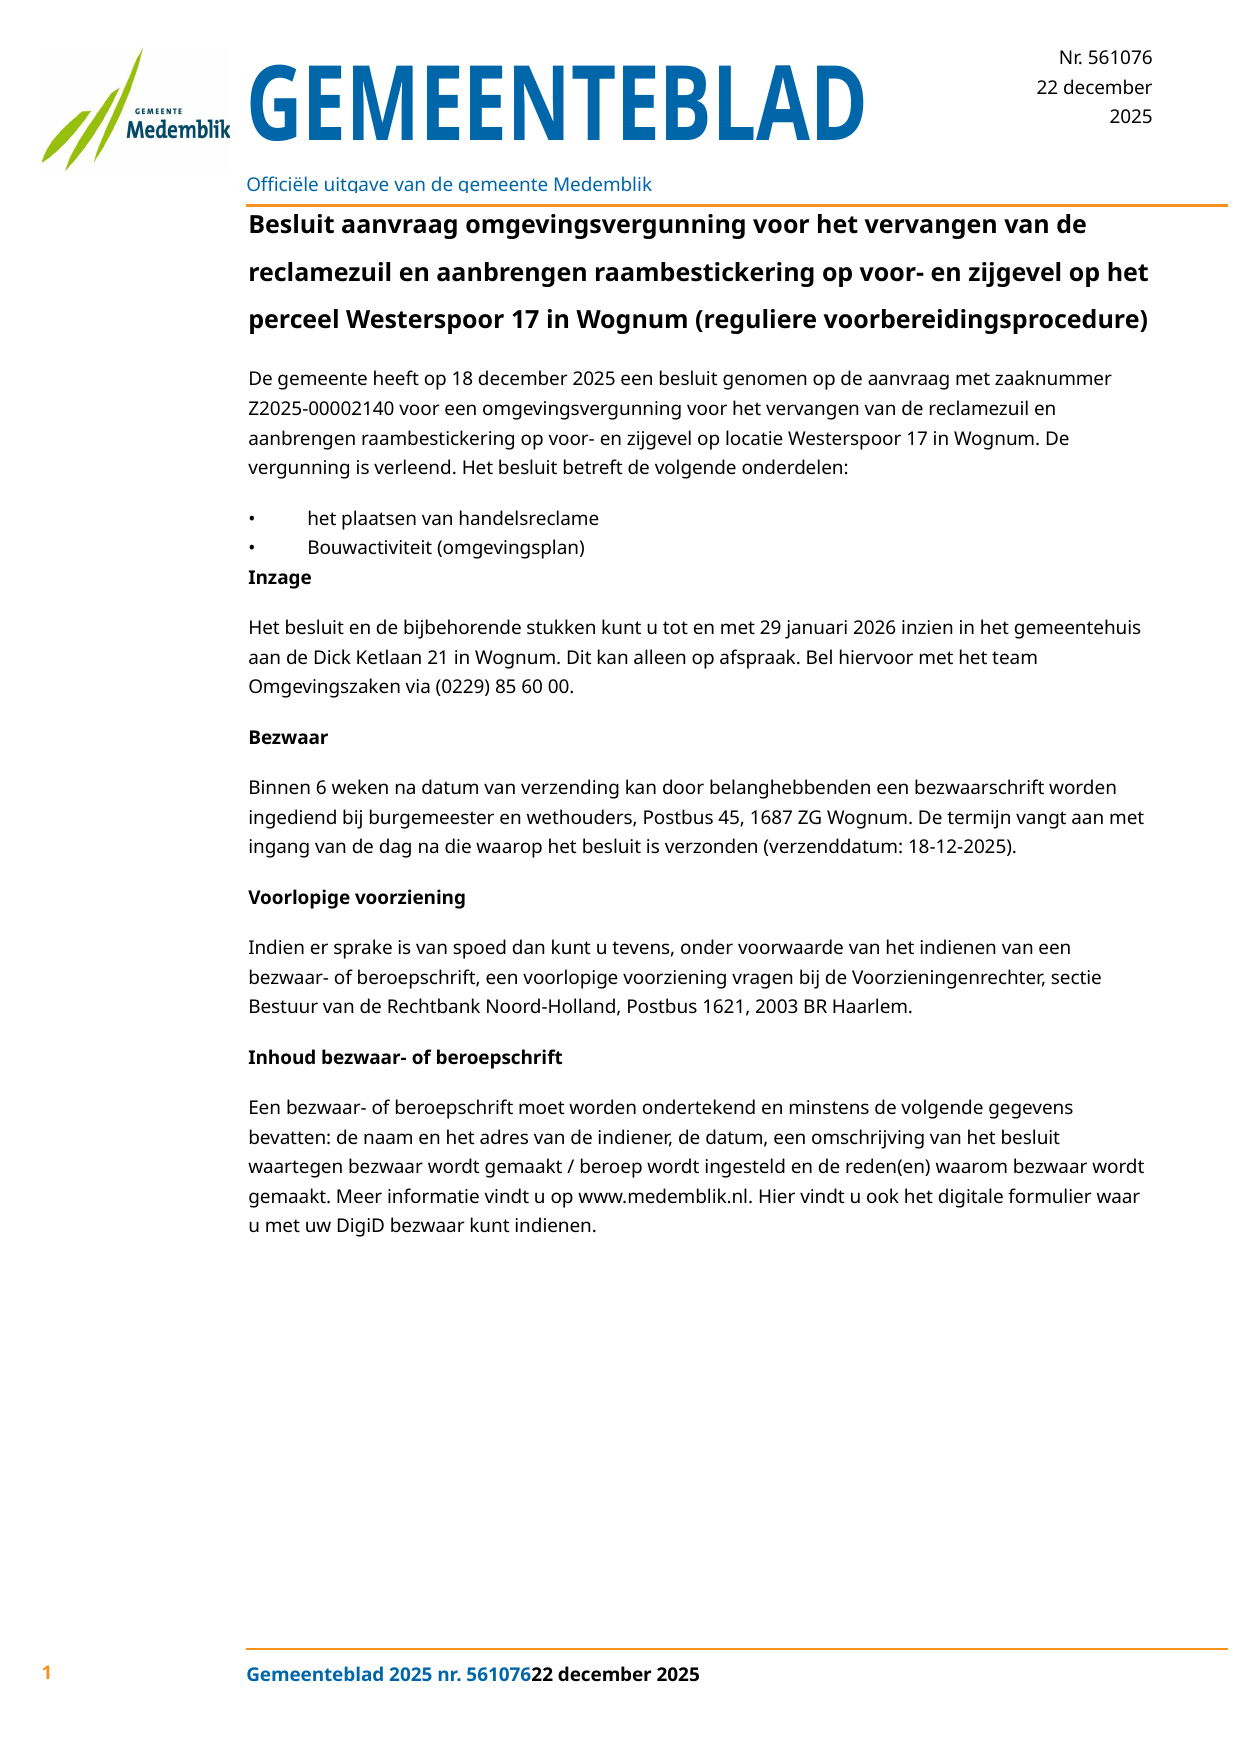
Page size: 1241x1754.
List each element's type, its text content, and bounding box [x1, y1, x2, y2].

text De gemeente heeft op 18 december 2025 een besluit genomen op de aanvraag met zaaknummer Z2025-00002140 voor een omgevingsvergunning voor het vervangen van de reclamezuil en aanbrengen raambestickering op voor- en zijgevel op locatie Westerspoor 17 in Wognum. De vergunning is verleend. Het besluit betreft de volgende onderdelen: [248, 366, 1152, 480]
text Inzage [248, 564, 1152, 589]
list het plaatsen van handelsreclame [248, 505, 1152, 530]
text Voorlopige voorziening [248, 884, 1152, 909]
picture [41, 47, 231, 172]
text Het besluit en de bijbehorende stukken kunt u tot en met 29 januari 2026 inzien in het gemeentehuis aan de Dick Ketlaan 21 in Wognum. Dit kan alleen op afspraak. Bel hiervoor met het team Omgevingszaken via (0229) 85 60 00. [248, 614, 1152, 699]
text Indien er sprake is van spoed dan kunt u tevens, onder voorwaarde van het indienen van een bezwaar- of beroepschrift, een voorlopige voorziening vragen bij de Voorzieningenrechter, sectie Bestuur van de Rechtbank Noord-Holland, Postbus 1621, 2003 BR Haarlem. [248, 934, 1152, 1019]
text Binnen 6 weken na datum van verzending kan door belanghebbenden een bezwaarschrift worden ingediend bij burgemeester en wethouders, Postbus 45, 1687 ZG Wognum. De termijn vangt aan met ingang van de dag na die waarop het besluit is verzonden (verzenddatum: 18-12-2025). [248, 774, 1152, 859]
text Besluit aanvraag omgevingsvergunning voor het vervangen van de reclamezuil en aanbrengen raambestickering op voor- en zijgevel op het perceel Westerspoor 17 in Wognum (reguliere voorbereidingsprocedure) [248, 207, 1152, 336]
text Bezwaar [248, 724, 1152, 749]
text Inhoud bezwaar- of beroepschrift [248, 1044, 1152, 1069]
list Bouwactiviteit (omgevingsplan) [248, 534, 1152, 560]
text Een bezwaar- of beroepschrift moet worden ondertekend en minstens de volgende gegevens bevatten: de naam en het adres van de indiener, de datum, een omschrijving van het besluit waartegen bezwaar wordt gemaakt / beroep wordt ingesteld en de reden(en) waarom bezwaar wordt gemaakt. Meer informatie vindt u op www.medemblik.nl. Hier vindt u ook het digitale formulier waar u met uw DigiD bezwaar kunt indienen. [248, 1094, 1152, 1238]
